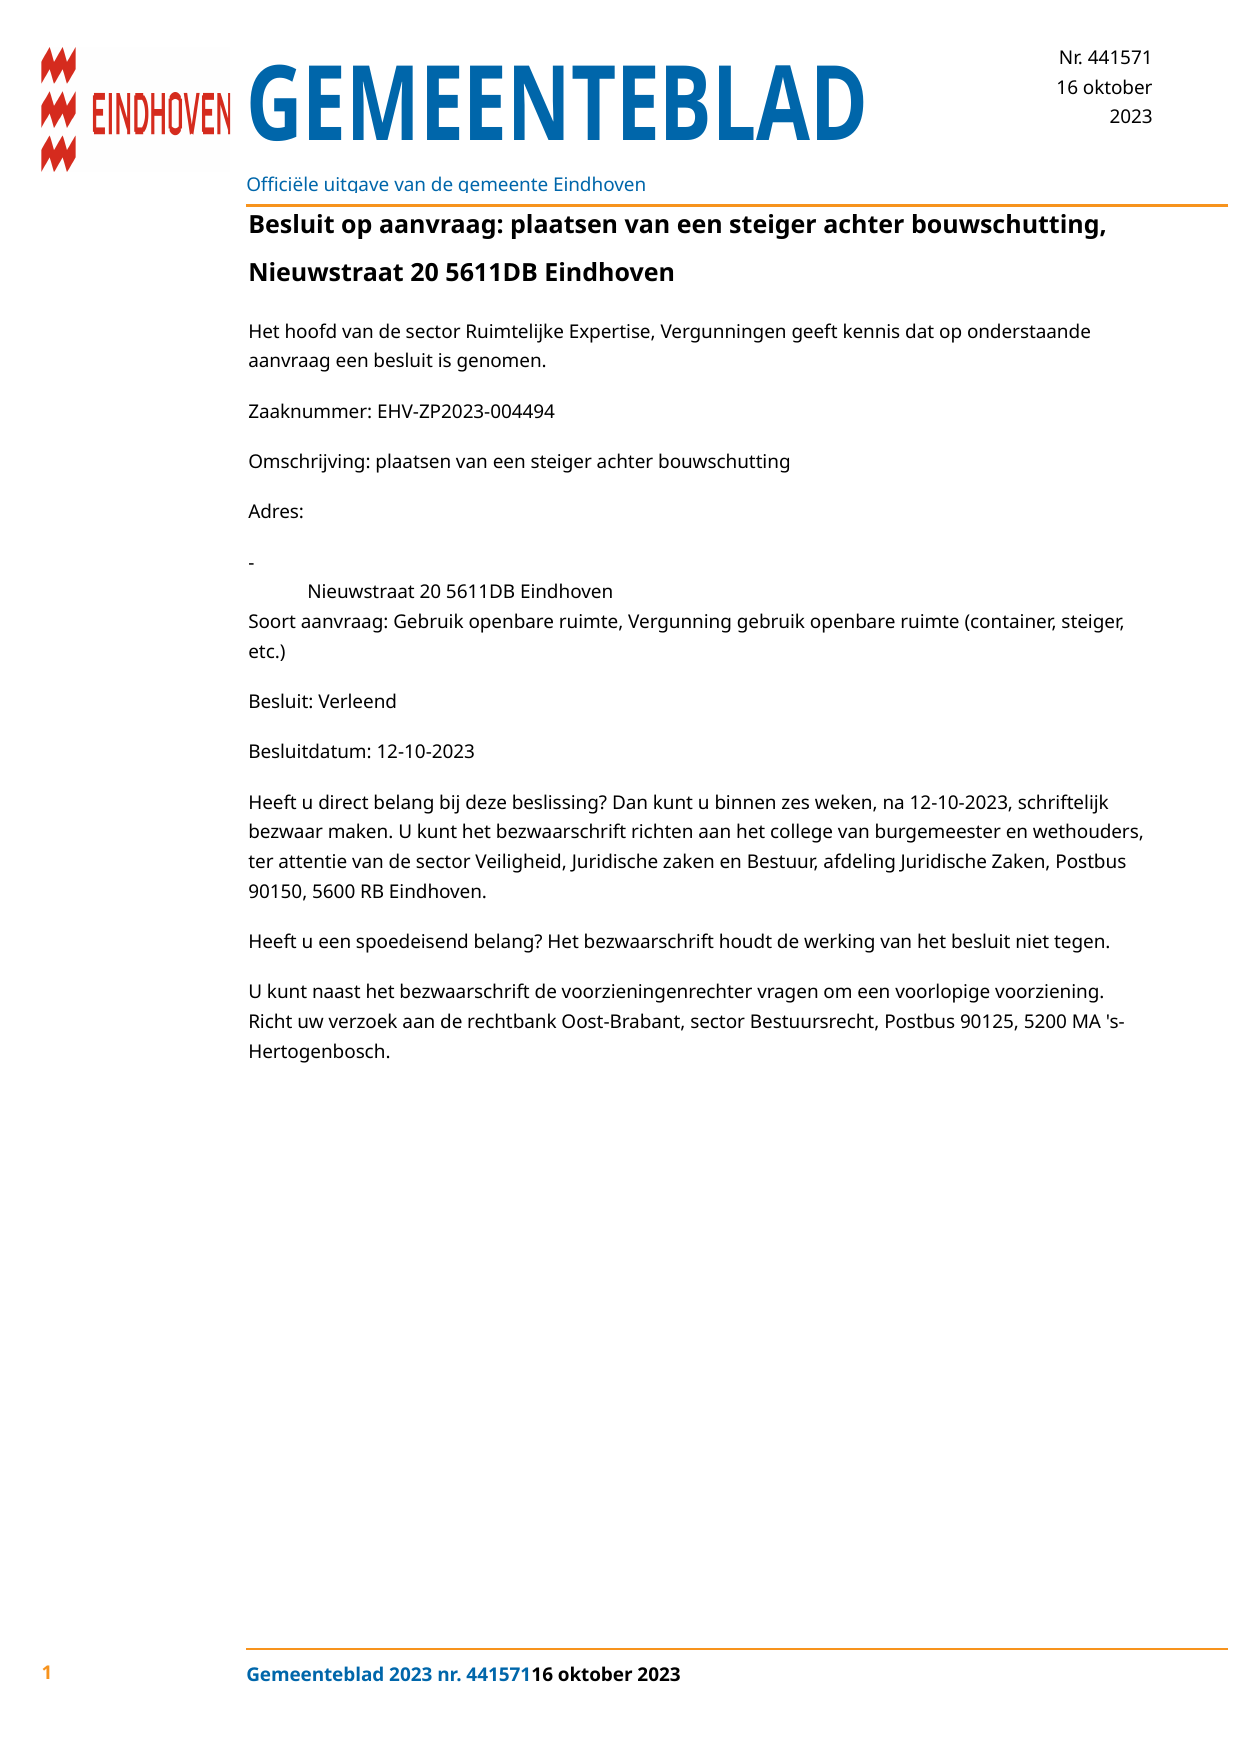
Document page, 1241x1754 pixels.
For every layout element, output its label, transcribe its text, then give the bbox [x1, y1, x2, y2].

text Besluitdatum: 12-10-2023 [248, 739, 1152, 764]
text Heeft u direct belang bij deze beslissing? Dan kunt u binnen zes weken, na 12-10-2023, schriftelijk bezwaar maken. U kunt het bezwaarschrift richten aan het college van burgemeester en wethouders, ter attentie van de sector Veiligheid, Juridische zaken en Bestuur, afdeling Juridische Zaken, Postbus 90150, 5600 RB Eindhoven. [248, 789, 1152, 904]
list Nieuwstraat 20 5611DB Eindhoven [248, 579, 1152, 604]
text Besluit op aanvraag: plaatsen van een steiger achter bouwschutting, Nieuwstraat 20 5611DB Eindhoven [248, 207, 1152, 288]
text Adres: [248, 499, 1152, 524]
text Besluit: Verleend [248, 688, 1152, 714]
text U kunt naast het bezwaarschrift de voorzieningenrechter vragen om een voorlopige voorziening. Richt uw verzoek aan de rechtbank Oost-Brabant, sector Bestuursrecht, Postbus 90125, 5200 MA 's-Hertogenbosch. [248, 979, 1152, 1064]
picture [41, 47, 231, 172]
text Zaaknummer: EHV-ZP2023-004494 [248, 398, 1152, 424]
text Heeft u een spoedeisend belang? Het bezwaarschrift houdt de werking van het besluit niet tegen. [248, 928, 1152, 954]
text Omschrijving: plaatsen van een steiger achter bouwschutting [248, 448, 1152, 474]
text Het hoofd van de sector Ruimtelijke Expertise, Vergunningen geeft kennis dat op onderstaande aanvraag een besluit is genomen. [248, 318, 1152, 373]
text Soort aanvraag: Gebruik openbare ruimte, Vergunning gebruik openbare ruimte (container, steiger, etc.) [248, 608, 1152, 664]
